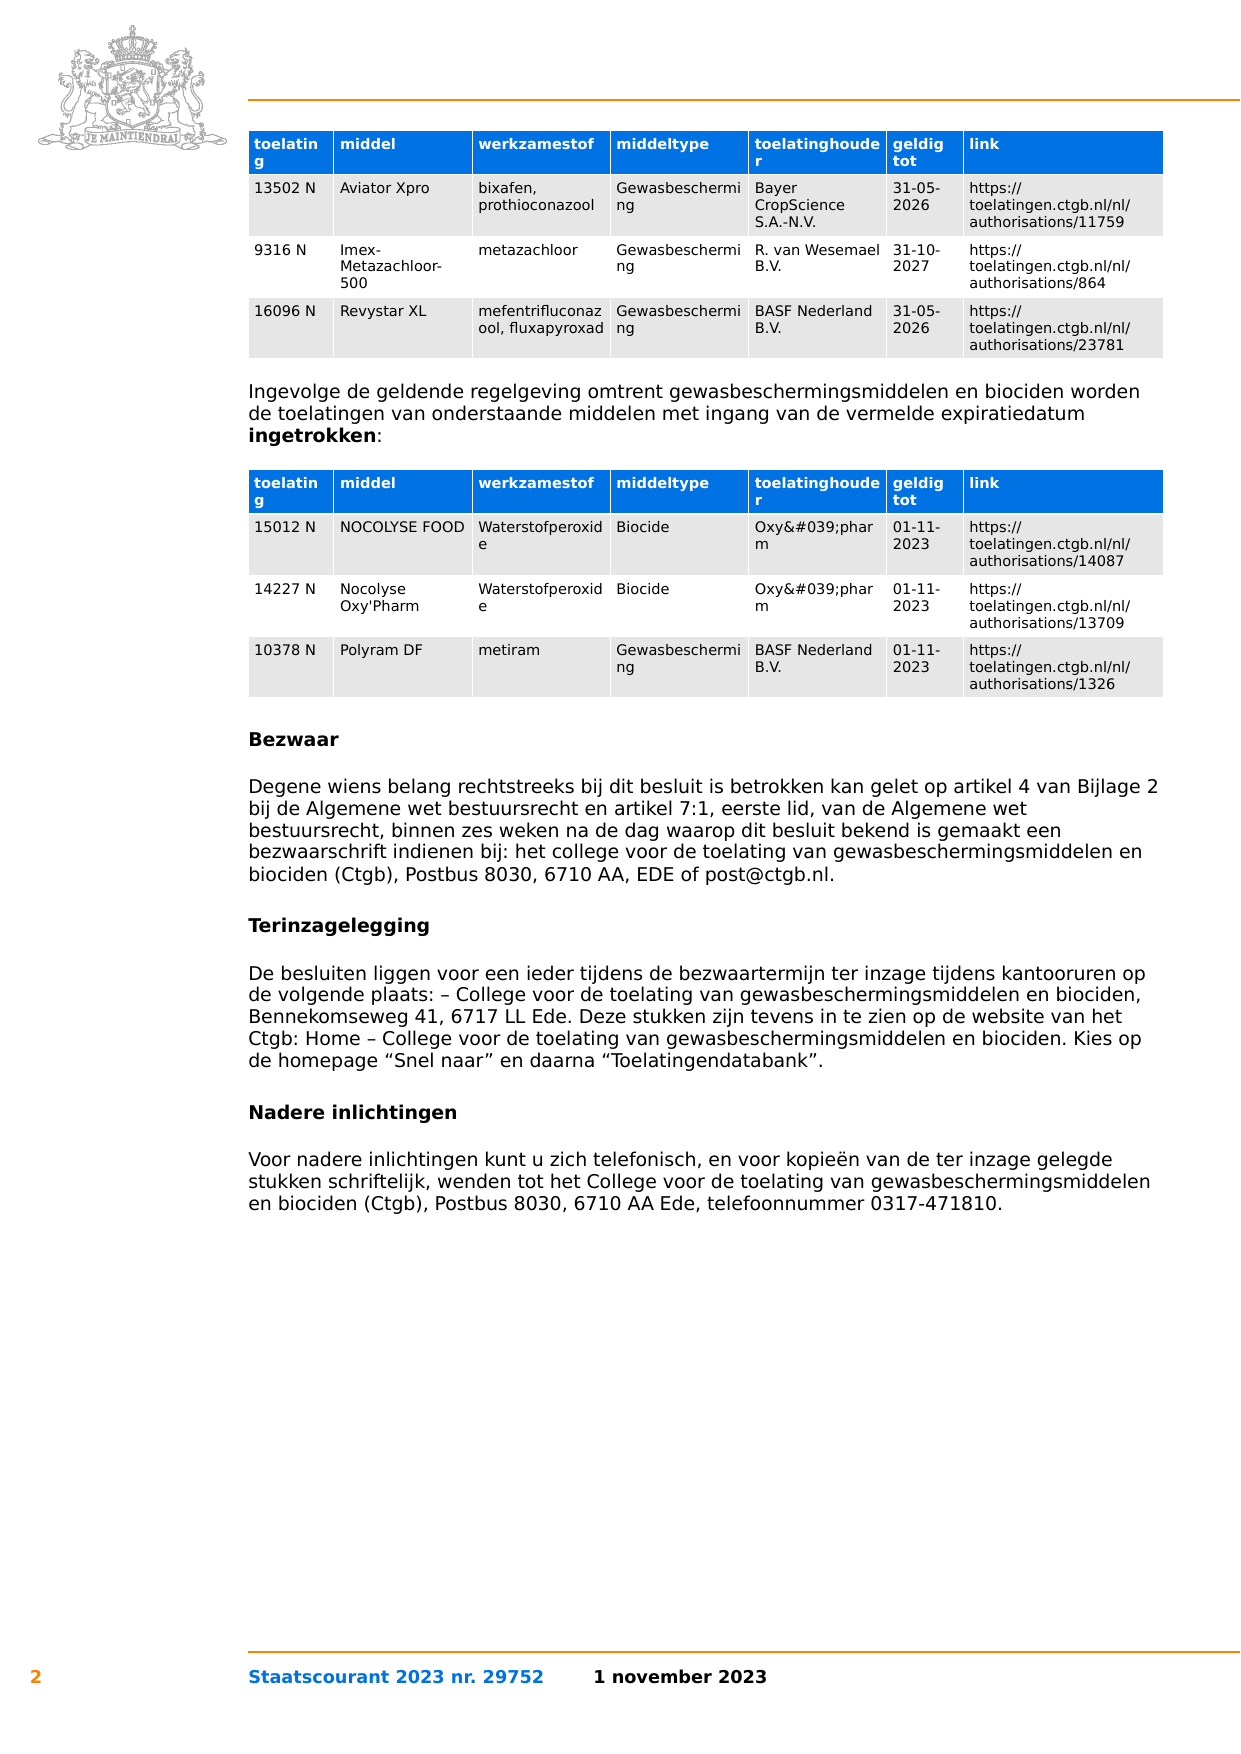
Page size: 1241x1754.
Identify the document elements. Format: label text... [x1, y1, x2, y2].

table_header toelatinghouder [749, 470, 886, 513]
table_cell Biocide [611, 515, 748, 575]
table_cell Gewasbescherming [611, 175, 748, 236]
table_cell Revystar XL [334, 298, 472, 358]
table_cell BASF Nederland B.V. [749, 637, 886, 697]
table_cell Waterstofperoxide [473, 515, 610, 575]
table_header link [964, 131, 1163, 174]
table_cell Oxy&#039;pharm [749, 515, 886, 575]
subtitle Nadere inlichtingen [248, 1102, 1163, 1124]
table_cell 01-11-2023 [887, 515, 963, 575]
table_cell Waterstofperoxide [473, 576, 610, 636]
table_header toelating [249, 470, 333, 513]
table_header werkzamestof [473, 131, 610, 174]
table_cell bixafen, prothioconazool [473, 175, 610, 236]
table_header link [964, 470, 1163, 513]
table_header geldig tot [887, 131, 963, 174]
table_cell mefentrifluconazool, fluxapyroxad [473, 298, 610, 358]
table_header geldig tot [887, 470, 963, 513]
table_cell Gewasbescherming [611, 298, 748, 358]
table_cell 31-05-2026 [887, 298, 963, 358]
table_cell R. van Wesemael B.V. [749, 237, 886, 297]
table_header middeltype [611, 470, 748, 513]
table_header middeltype [611, 131, 748, 174]
table_cell 13502 N [249, 175, 333, 236]
table_cell https://toelatingen.ctgb.nl/nl/authorisations/13709 [964, 576, 1163, 636]
table_cell https://toelatingen.ctgb.nl/nl/authorisations/864 [964, 237, 1163, 297]
table_cell Aviator Xpro [334, 175, 472, 236]
table_cell Biocide [611, 576, 748, 636]
text De besluiten liggen voor een ieder tijdens de bezwaartermijn ter inzage tijdens kantooruren op de volgende plaats: – College voor de toelating van gewasbeschermingsmiddelen en biociden, Bennekomseweg 41, 6717 LL Ede. Deze stukken zijn tevens in te zien op de website van het Ctgb: Home – College voor de toelating van gewasbeschermingsmiddelen en biociden. Kies op de homepage “Snel naar” en daarna “Toelatingendatabank”. [248, 962, 1163, 1072]
subtitle Terinzagelegging [248, 915, 1163, 937]
text Degene wiens belang rechtstreeks bij dit besluit is betrokken kan gelet op artikel 4 van Bijlage 2 bij de Algemene wet bestuursrecht en artikel 7:1, eerste lid, van de Algemene wet bestuursrecht, binnen zes weken na de dag waarop dit besluit bekend is gemaakt een bezwaarschrift indienen bij: het college voor de toelating van gewasbeschermingsmiddelen en biociden (Ctgb), Postbus 8030, 6710 AA, EDE of post@ctgb.nl. [248, 776, 1163, 885]
table_cell https://toelatingen.ctgb.nl/nl/authorisations/14087 [964, 515, 1163, 575]
table_cell Gewasbescherming [611, 637, 748, 697]
table_header middel [334, 131, 472, 174]
table_header werkzamestof [473, 470, 610, 513]
table_cell 15012 N [249, 515, 333, 575]
picture [38, 25, 227, 150]
table_cell 01-11-2023 [887, 637, 963, 697]
table_cell 31-05-2026 [887, 175, 963, 236]
table_cell 14227 N [249, 576, 333, 636]
table_cell NOCOLYSE FOOD [334, 515, 472, 575]
table_header toelatinghouder [749, 131, 886, 174]
table_cell 16096 N [249, 298, 333, 358]
table_cell 31-10-2027 [887, 237, 963, 297]
subtitle Bezwaar [248, 728, 1163, 751]
table_cell 01-11-2023 [887, 576, 963, 636]
table_cell https://toelatingen.ctgb.nl/nl/authorisations/11759 [964, 175, 1163, 236]
table_cell Oxy&#039;pharm [749, 576, 886, 636]
table_cell https://toelatingen.ctgb.nl/nl/authorisations/23781 [964, 298, 1163, 358]
table_cell Gewasbescherming [611, 237, 748, 297]
table_header middel [334, 470, 472, 513]
text Voor nadere inlichtingen kunt u zich telefonisch, en voor kopieën van de ter inzage gelegde stukken schriftelijk, wenden tot het College voor de toelating van gewasbeschermingsmiddelen en biociden (Ctgb), Postbus 8030, 6710 AA Ede, telefoonnummer 0317-471810. [248, 1149, 1163, 1215]
table_cell 9316 N [249, 237, 333, 297]
table_cell Nocolyse Oxy'Pharm [334, 576, 472, 636]
table_cell metazachloor [473, 237, 610, 297]
table_header toelating [249, 131, 333, 174]
table_cell BASF Nederland B.V. [749, 298, 886, 358]
table_cell Bayer CropScience S.A.-N.V. [749, 175, 886, 236]
table_cell Imex-Metazachloor-500 [334, 237, 472, 297]
table_cell Polyram DF [334, 637, 472, 697]
table_cell metiram [473, 637, 610, 697]
text Ingevolge de geldende regelgeving omtrent gewasbeschermingsmiddelen en biociden worden de toelatingen van onderstaande middelen met ingang van de vermelde expiratiedatum ingetrokken: [248, 381, 1163, 447]
table_cell https://toelatingen.ctgb.nl/nl/authorisations/1326 [964, 637, 1163, 697]
table_cell 10378 N [249, 637, 333, 697]
